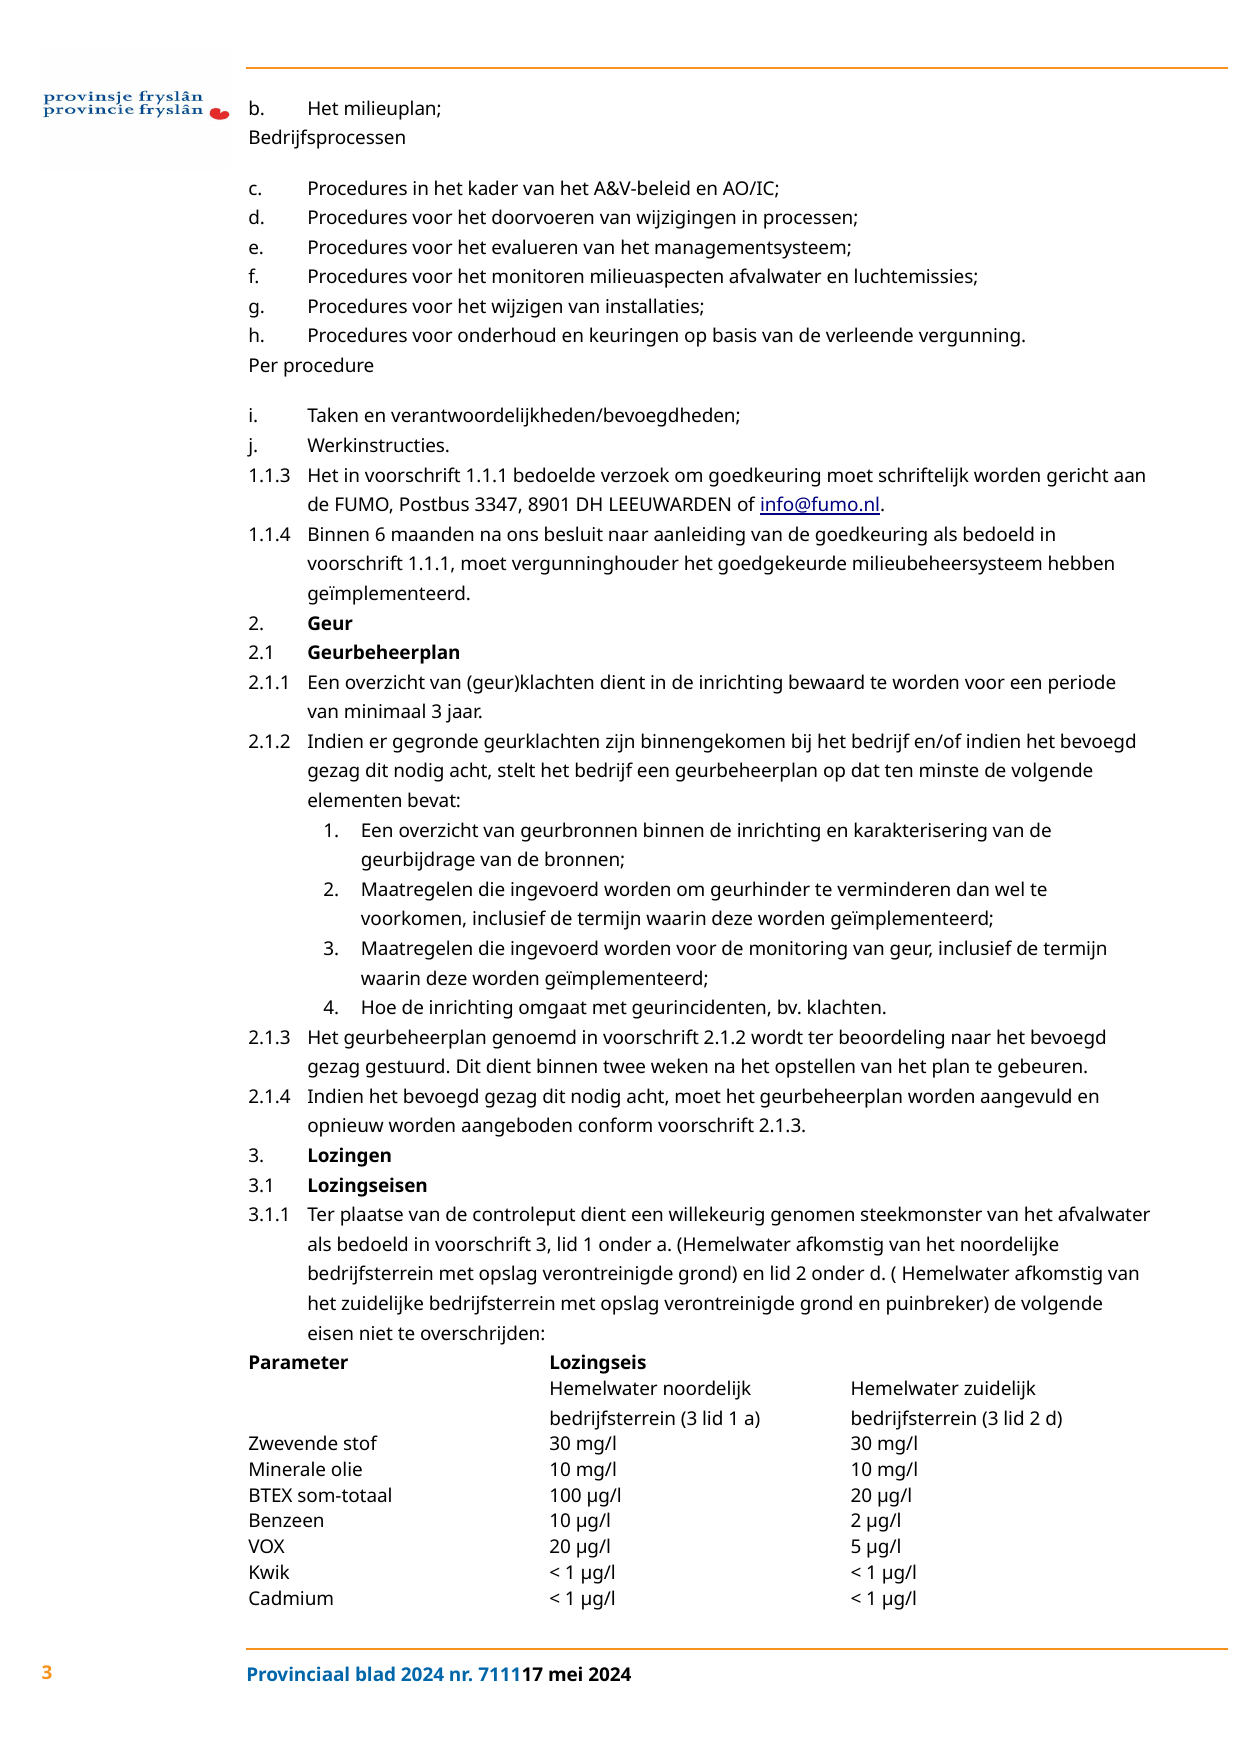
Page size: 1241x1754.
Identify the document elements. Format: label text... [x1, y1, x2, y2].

list Een overzicht van (geur)klachten dient in de inrichting bewaard te worden voor een periode van minimaal 3 jaar. [248, 669, 1152, 724]
list Werkinstructies. [248, 432, 1152, 458]
table_cell Cadmium [248, 1585, 549, 1611]
list Indien het bevoegd gezag dit nodig acht, moet het geurbeheerplan worden aangevuld en opnieuw worden aangeboden conform voorschrift 2.1.3. [248, 1083, 1152, 1138]
table_header Lozingseis [549, 1350, 850, 1375]
list Ter plaatse van de controleput dient een willekeurig genomen steekmonster van het afvalwater als bedoeld in voorschrift 3, lid 1 onder a. (Hemelwater afkomstig van het noordelijke bedrijfsterrein met opslag verontreinigde grond) en lid 2 onder d. ( Hemelwater afkomstig van het zuidelijke bedrijfsterrein met opslag verontreinigde grond en puinbreker) de volgende eisen niet te overschrijden: [248, 1201, 1152, 1346]
table_cell 30 mg/l [549, 1431, 850, 1456]
list Lozingseisen [248, 1172, 1152, 1198]
list Lozingen [248, 1142, 1152, 1168]
table_cell Benzeen [248, 1508, 549, 1533]
table_cell < 1 µg/l [850, 1585, 1152, 1611]
text Per procedure [248, 352, 1152, 378]
table_cell Kwik [248, 1559, 549, 1585]
table_cell Hemelwater noordelijk bedrijfsterrein (3 lid 1 a) [549, 1375, 850, 1431]
table_cell [248, 1375, 549, 1431]
list Procedures voor het doorvoeren van wijzigingen in processen; [248, 204, 1152, 230]
table_header [850, 1350, 1152, 1375]
table_header Parameter [248, 1350, 549, 1375]
table_cell 10 µg/l [549, 1508, 850, 1533]
list Maatregelen die ingevoerd worden voor de monitoring van geur, inclusief de termijn waarin deze worden geïmplementeerd; [323, 935, 1152, 991]
table_cell 2 µg/l [850, 1508, 1152, 1533]
table_cell < 1 µg/l [549, 1585, 850, 1611]
table_cell 100 µg/l [549, 1482, 850, 1508]
list Procedures voor het wijzigen van installaties; [248, 293, 1152, 319]
table_cell 20 µg/l [850, 1482, 1152, 1508]
list Procedures voor het evalueren van het managementsysteem; [248, 234, 1152, 260]
list Hoe de inrichting omgaat met geurincidenten, bv. klachten. [323, 994, 1152, 1020]
table_cell < 1 µg/l [549, 1559, 850, 1585]
table_cell 30 mg/l [850, 1431, 1152, 1456]
table_cell Hemelwater zuidelijk bedrijfsterrein (3 lid 2 d) [850, 1375, 1152, 1431]
list Taken en verantwoordelijkheden/bevoegdheden; [248, 403, 1152, 428]
list Geur [248, 610, 1152, 636]
table_cell < 1 µg/l [850, 1559, 1152, 1585]
list Het in voorschrift 1.1.1 bedoelde verzoek om goedkeuring moet schriftelijk worden gericht aan de FUMO, Postbus 3347, 8901 DH LEEUWARDEN of info@fumo.nl. [248, 462, 1152, 517]
table_cell Minerale olie [248, 1456, 549, 1482]
table_cell VOX [248, 1534, 549, 1559]
table_cell 10 mg/l [850, 1456, 1152, 1482]
list Een overzicht van geurbronnen binnen de inrichting en karakterisering van de geurbijdrage van de bronnen; [323, 817, 1152, 872]
list Geurbeheerplan [248, 639, 1152, 665]
table_cell 10 mg/l [549, 1456, 850, 1482]
list Maatregelen die ingevoerd worden om geurhinder te verminderen dan wel te voorkomen, inclusief de termijn waarin deze worden geïmplementeerd; [323, 876, 1152, 931]
list Procedures voor het monitoren milieuaspecten afvalwater en luchtemissies; [248, 263, 1152, 289]
text Bedrijfsprocessen [248, 124, 1152, 150]
list Indien er gegronde geurklachten zijn binnengekomen bij het bedrijf en/of indien het bevoegd gezag dit nodig acht, stelt het bedrijf een geurbeheerplan op dat ten minste de volgende elementen bevat: [248, 728, 1152, 813]
table_cell BTEX som-totaal [248, 1482, 549, 1508]
picture [41, 47, 231, 172]
list Binnen 6 maanden na ons besluit naar aanleiding van de goedkeuring als bedoeld in voorschrift 1.1.1, moet vergunninghouder het goedgekeurde milieubeheersysteem hebben geïmplementeerd. [248, 521, 1152, 606]
list Procedures voor onderhoud en keuringen op basis van de verleende vergunning. [248, 323, 1152, 348]
table_cell 5 µg/l [850, 1534, 1152, 1559]
list Het geurbeheerplan genoemd in voorschrift 2.1.2 wordt ter beoordeling naar het bevoegd gezag gestuurd. Dit dient binnen twee weken na het opstellen van het plan te gebeuren. [248, 1024, 1152, 1079]
table_cell Zwevende stof [248, 1431, 549, 1456]
table_cell 20 µg/l [549, 1534, 850, 1559]
list Het milieuplan; [248, 95, 1152, 121]
list Procedures in het kader van het A&V-beleid en AO/IC; [248, 175, 1152, 201]
